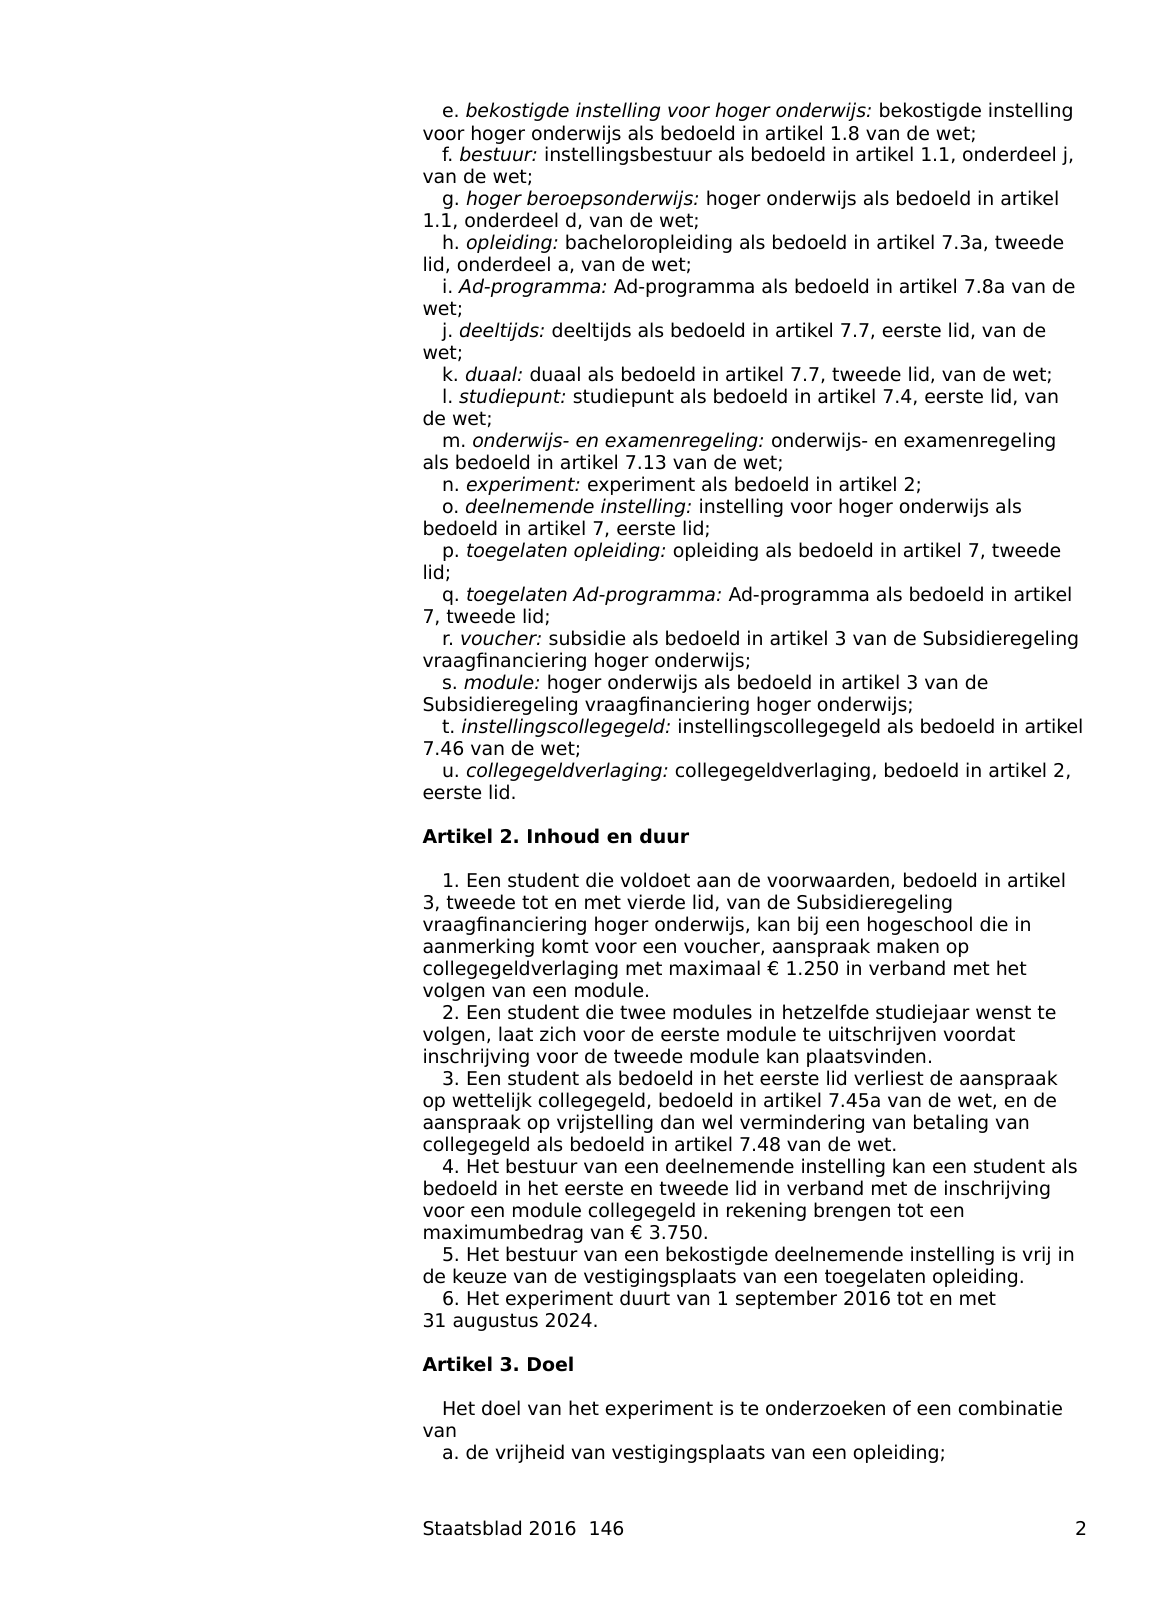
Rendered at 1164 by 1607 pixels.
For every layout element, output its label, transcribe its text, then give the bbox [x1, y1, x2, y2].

text 3. Een student als bedoeld in het eerste lid verliest de aanspraak op wettelijk collegegeld, bedoeld in artikel 7.45a van de wet, en de aanspraak op vrijstelling dan wel vermindering van betaling van collegegeld als bedoeld in artikel 7.48 van de wet. [422, 1068, 1087, 1156]
text o. deelnemende instelling: instelling voor hoger onderwijs als bedoeld in artikel 7, eerste lid; [422, 496, 1087, 540]
text f. bestuur: instellingsbestuur als bedoeld in artikel 1.1, onderdeel j, van de wet; [422, 144, 1087, 188]
text e. bekostigde instelling voor hoger onderwijs: bekostigde instelling voor hoger onderwijs als bedoeld in artikel 1.8 van de wet; [422, 100, 1087, 144]
text n. experiment: experiment als bedoeld in artikel 2; [422, 474, 1087, 496]
text 1. Een student die voldoet aan de voorwaarden, bedoeld in artikel 3, tweede tot en met vierde lid, van de Subsidieregeling vraagfinanciering hoger onderwijs, kan bij een hogeschool die in aanmerking komt voor een voucher, aanspraak maken op collegegeldverlaging met maximaal € 1.250 in verband met het volgen van een module. [422, 870, 1087, 1002]
text l. studiepunt: studiepunt als bedoeld in artikel 7.4, eerste lid, van de wet; [422, 386, 1087, 430]
text 2. Een student die twee modules in hetzelfde studiejaar wenst te volgen, laat zich voor de eerste module te uitschrijven voordat inschrijving voor de tweede module kan plaatsvinden. [422, 1002, 1087, 1068]
text 5. Het bestuur van een bekostigde deelnemende instelling is vrij in de keuze van de vestigingsplaats van een toegelaten opleiding. [422, 1244, 1087, 1288]
text Het doel van het experiment is te onderzoeken of een combinatie van [422, 1398, 1087, 1442]
text j. deeltijds: deeltijds als bedoeld in artikel 7.7, eerste lid, van de wet; [422, 320, 1087, 364]
text t. instellingscollegegeld: instellingscollegegeld als bedoeld in artikel 7.46 van de wet; [422, 716, 1087, 760]
text 4. Het bestuur van een deelnemende instelling kan een student als bedoeld in het eerste en tweede lid in verband met de inschrijving voor een module collegegeld in rekening brengen tot een maximumbedrag van € 3.750. [422, 1156, 1087, 1244]
subtitle Artikel 3. Doel [422, 1354, 1087, 1376]
text g. hoger beroepsonderwijs: hoger onderwijs als bedoeld in artikel 1.1, onderdeel d, van de wet; [422, 188, 1087, 232]
text s. module: hoger onderwijs als bedoeld in artikel 3 van de Subsidieregeling vraagfinanciering hoger onderwijs; [422, 672, 1087, 716]
text a. de vrijheid van vestigingsplaats van een opleiding; [422, 1442, 1087, 1464]
text q. toegelaten Ad-programma: Ad-programma als bedoeld in artikel 7, tweede lid; [422, 584, 1087, 628]
text h. opleiding: bacheloropleiding als bedoeld in artikel 7.3a, tweede lid, onderdeel a, van de wet; [422, 232, 1087, 276]
text u. collegegeldverlaging: collegegeldverlaging, bedoeld in artikel 2, eerste lid. [422, 760, 1087, 804]
text p. toegelaten opleiding: opleiding als bedoeld in artikel 7, tweede lid; [422, 540, 1087, 584]
text k. duaal: duaal als bedoeld in artikel 7.7, tweede lid, van de wet; [422, 364, 1087, 386]
subtitle Artikel 2. Inhoud en duur [422, 826, 1087, 848]
text r. voucher: subsidie als bedoeld in artikel 3 van de Subsidieregeling vraagfinanciering hoger onderwijs; [422, 628, 1087, 672]
text i. Ad-programma: Ad-programma als bedoeld in artikel 7.8a van de wet; [422, 276, 1087, 320]
text m. onderwijs- en examenregeling: onderwijs- en examenregeling als bedoeld in artikel 7.13 van de wet; [422, 430, 1087, 474]
text 6. Het experiment duurt van 1 september 2016 tot en met 31 augustus 2024. [422, 1288, 1087, 1332]
